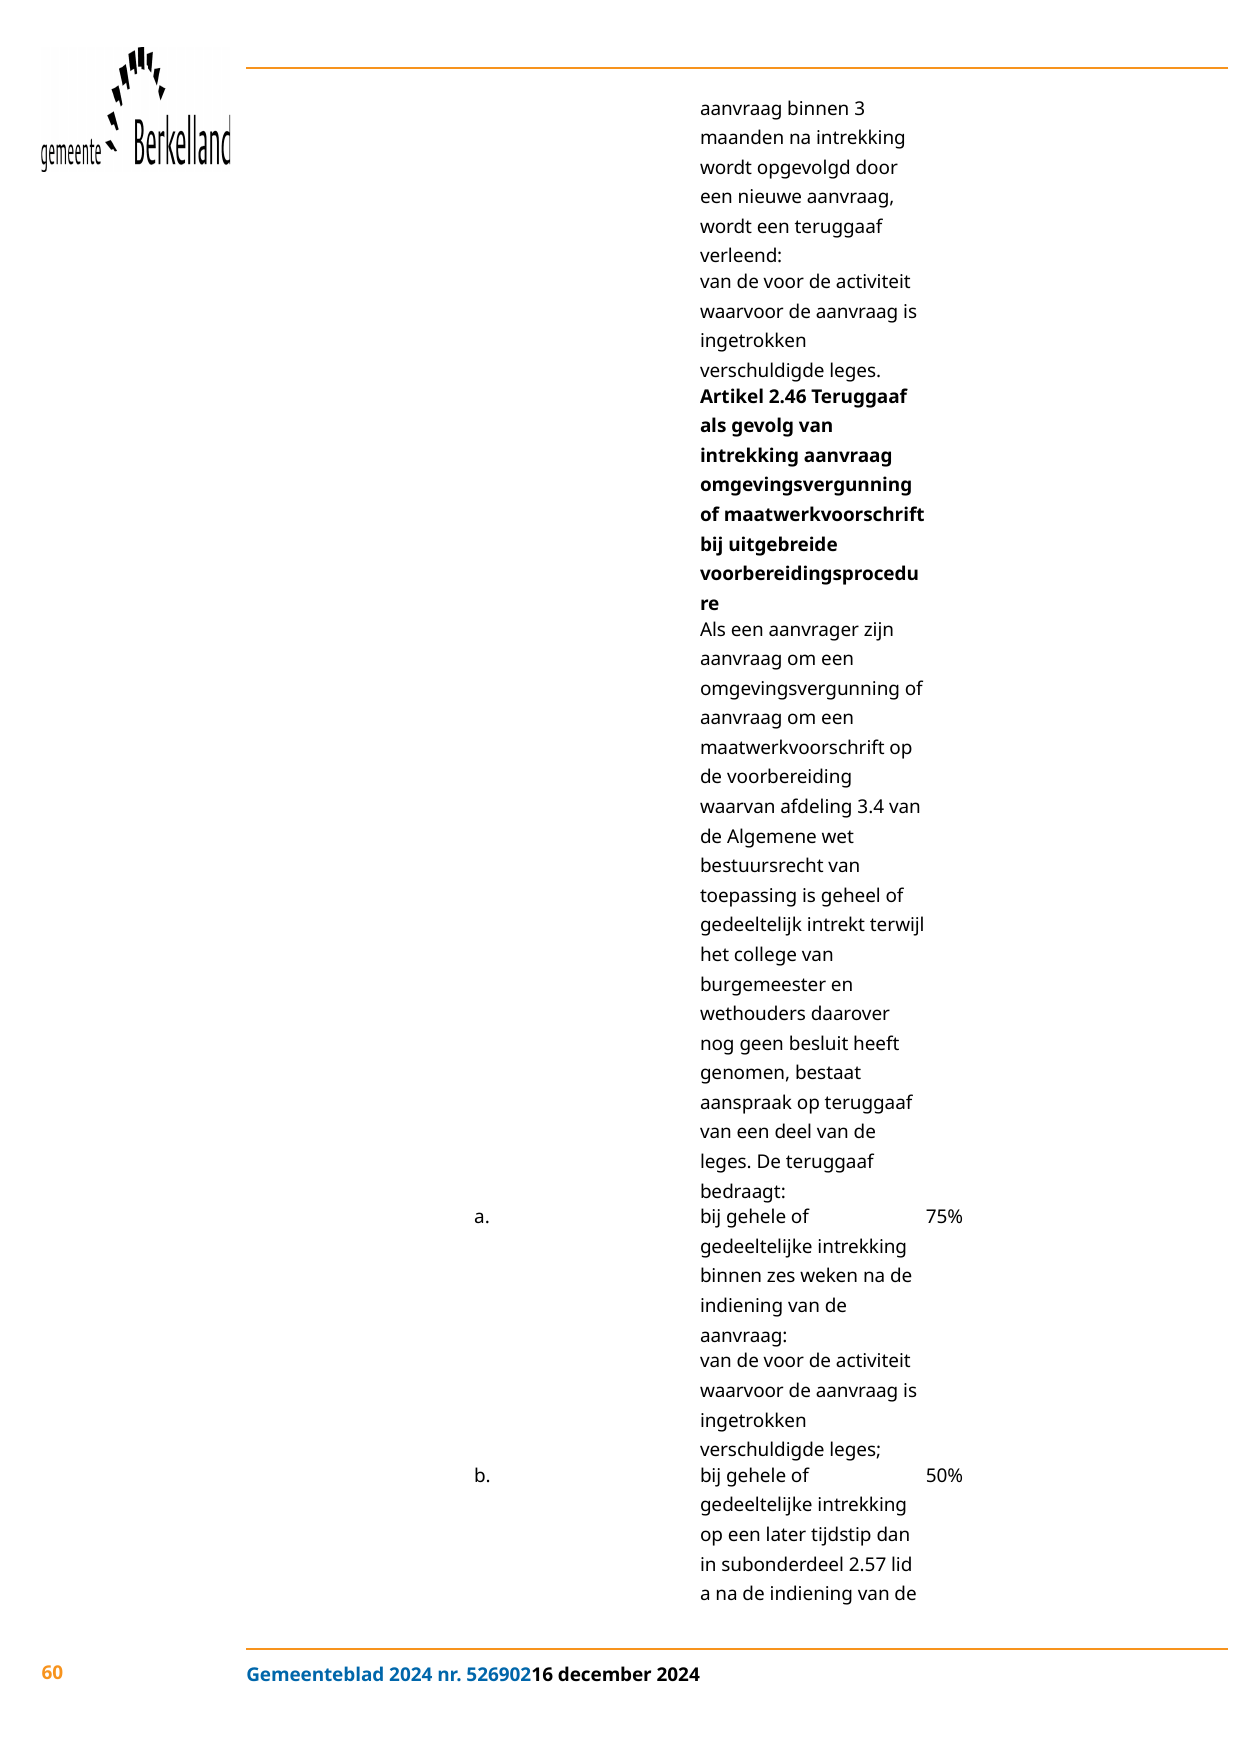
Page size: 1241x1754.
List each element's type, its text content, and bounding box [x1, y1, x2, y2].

table_cell aanvraag binnen 3 maanden na intrekking wordt opgevolgd door een nieuwe aanvraag, wordt een teruggaaf verleend: [700, 95, 926, 268]
table_cell Artikel 2.46 Teruggaaf als gevolg van intrekking aanvraag omgevingsvergunning of maatwerkvoorschrift bij uitgebreide voorbereidingsprocedure [700, 383, 926, 616]
table_cell [474, 1348, 700, 1462]
table_cell 75% [926, 1204, 1152, 1348]
table_cell [926, 383, 1152, 616]
picture [41, 47, 231, 172]
table_cell [474, 269, 700, 383]
table_cell [926, 95, 1152, 268]
table_cell [474, 616, 700, 1203]
table_cell [248, 1462, 474, 1606]
table_cell b. [474, 1462, 700, 1606]
table_cell [248, 269, 474, 383]
table_cell van de voor de activiteit waarvoor de aanvraag is ingetrokken verschuldigde leges; [700, 1348, 926, 1462]
table_cell a. [474, 1204, 700, 1348]
table_cell Als een aanvrager zijn aanvraag om een omgevingsvergunning of aanvraag om een maatwerkvoorschrift op de voorbereiding waarvan afdeling 3.4 van de Algemene wet bestuursrecht van toepassing is geheel of gedeeltelijk intrekt terwijl het college van burgemeester en wethouders daarover nog geen besluit heeft genomen, bestaat aanspraak op teruggaaf van een deel van de leges. De teruggaaf bedraagt: [700, 616, 926, 1203]
table_cell [248, 383, 474, 616]
table_cell [248, 1204, 474, 1348]
table_cell [474, 383, 700, 616]
table_cell [926, 1348, 1152, 1462]
table_cell [248, 95, 474, 268]
table_cell [248, 1348, 474, 1462]
table_cell bij gehele of gedeeltelijke intrekking op een later tijdstip dan in subonderdeel 2.57 lid a na de indiening van de [700, 1462, 926, 1606]
table_cell 50% [926, 1462, 1152, 1606]
table_cell bij gehele of gedeeltelijke intrekking binnen zes weken na de indiening van de aanvraag: [700, 1204, 926, 1348]
table_cell van de voor de activiteit waarvoor de aanvraag is ingetrokken verschuldigde leges. [700, 269, 926, 383]
table_cell [248, 616, 474, 1203]
table_cell [926, 616, 1152, 1203]
table_cell [926, 269, 1152, 383]
table_cell [474, 95, 700, 268]
